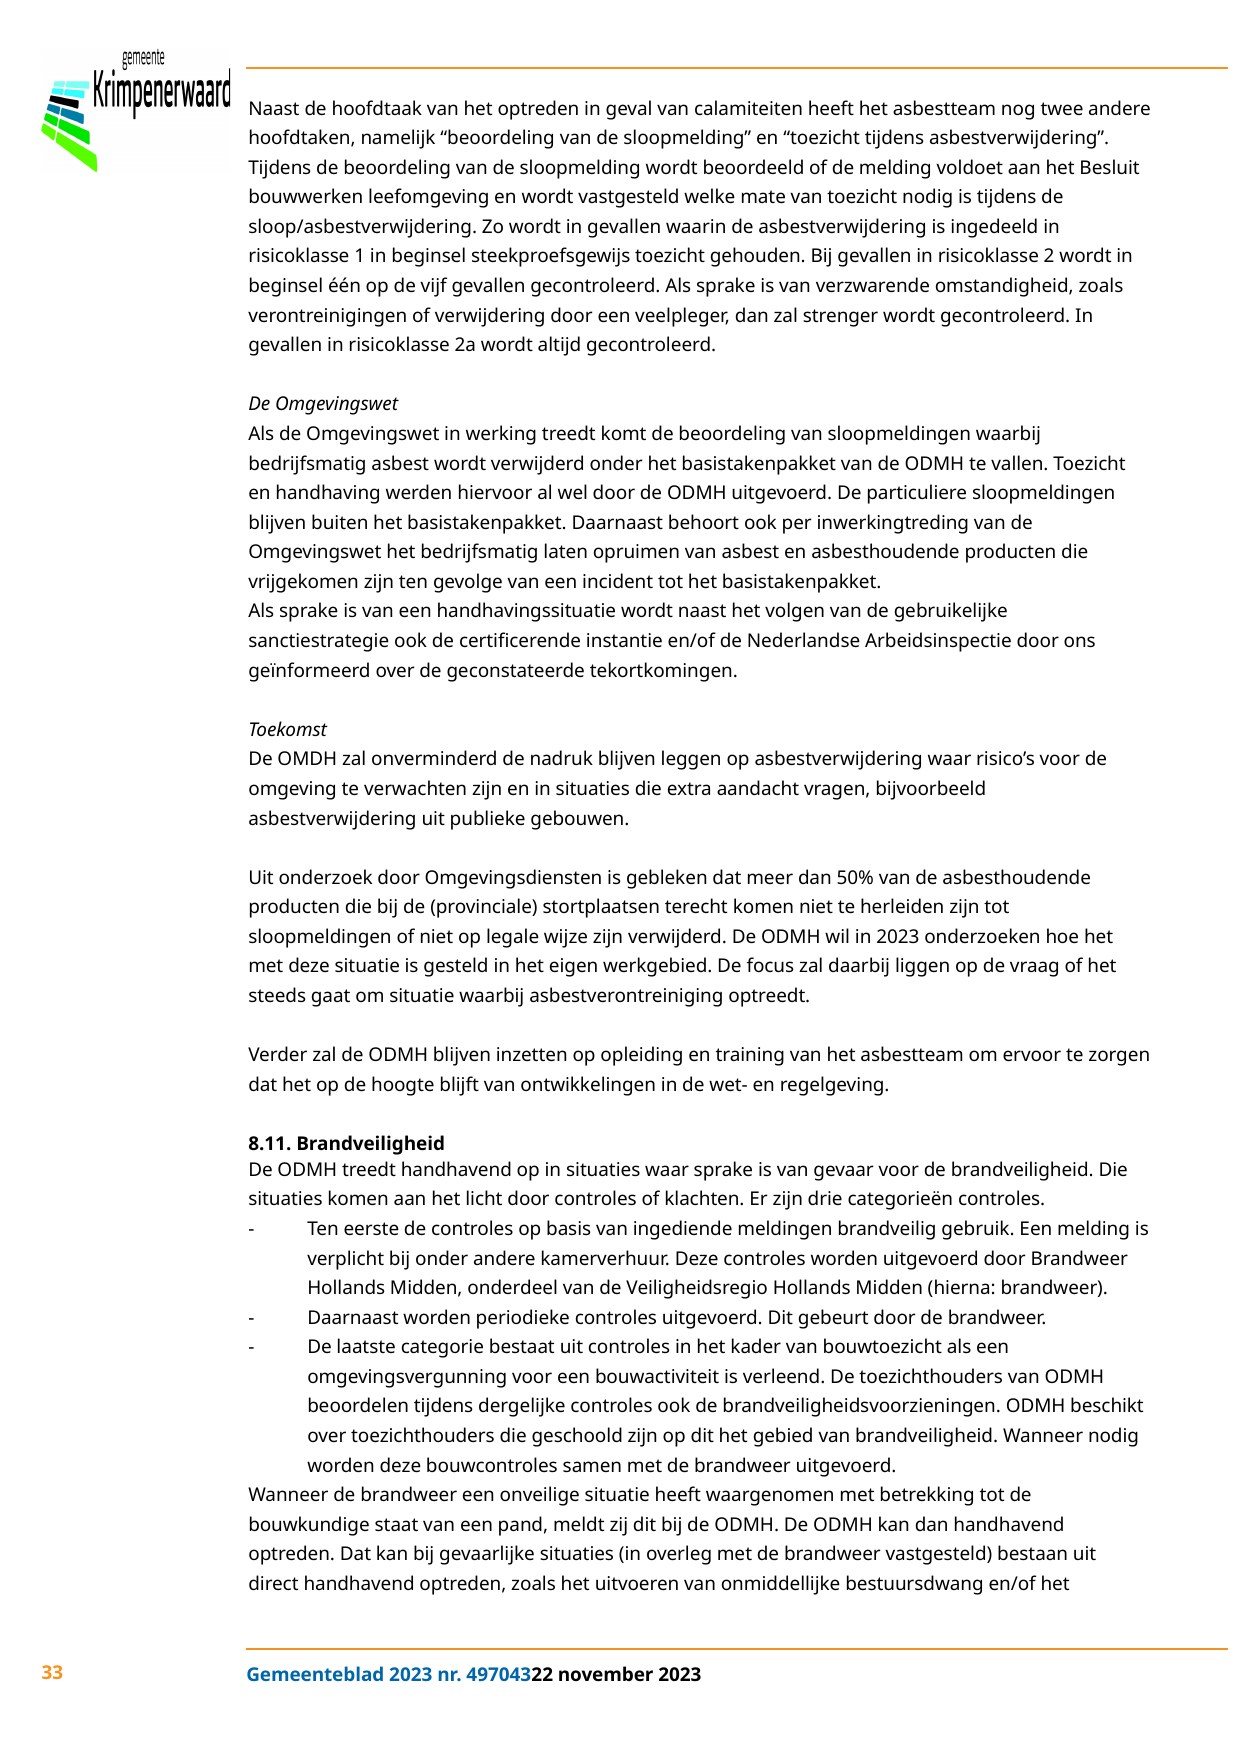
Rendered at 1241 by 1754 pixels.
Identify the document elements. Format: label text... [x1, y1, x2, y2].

text Toekomst [248, 716, 1152, 742]
list Ten eerste de controles op basis van ingediende meldingen brandveilig gebruik. Een melding is verplicht bij onder andere kamerverhuur. Deze controles worden uitgevoerd door Brandweer Hollands Midden, onderdeel van de Veiligheidsregio Hollands Midden (hierna: brandweer). [248, 1215, 1152, 1300]
picture [41, 47, 231, 172]
text Verder zal de ODMH blijven inzetten op opleiding en training van het asbestteam om ervoor te zorgen dat het op de hoogte blijft van ontwikkelingen in de wet- en regelgeving. [248, 1041, 1152, 1097]
text Als sprake is van een handhavingssituatie wordt naast het volgen van de gebruikelijke sanctiestrategie ook de certificerende instantie en/of de Nederlandse Arbeidsinspectie door ons geïnformeerd over de geconstateerde tekortkomingen. [248, 598, 1152, 683]
text Uit onderzoek door Omgevingsdiensten is gebleken dat meer dan 50% van de asbesthoudende producten die bij de (provinciale) stortplaatsen terecht komen niet te herleiden zijn tot sloopmeldingen of niet op legale wijze zijn verwijderd. De ODMH wil in 2023 onderzoeken hoe het met deze situatie is gesteld in het eigen werkgebied. De focus zal daarbij liggen op de vraag of het steeds gaat om situatie waarbij asbestverontreiniging optreedt. [248, 864, 1152, 1008]
text Als de Omgevingswet in werking treedt komt de beoordeling van sloopmeldingen waarbij bedrijfsmatig asbest wordt verwijderd onder het basistakenpakket van de ODMH te vallen. Toezicht en handhaving werden hiervoor al wel door de ODMH uitgevoerd. De particuliere sloopmeldingen blijven buiten het basistakenpakket. Daarnaast behoort ook per inwerkingtreding van de Omgevingswet het bedrijfsmatig laten opruimen van asbest en asbesthoudende producten die vrijgekomen zijn ten gevolge van een incident tot het basistakenpakket. [248, 420, 1152, 594]
text De OMDH zal onverminderd de nadruk blijven leggen op asbestverwijdering waar risico’s voor de omgeving te verwachten zijn en in situaties die extra aandacht vragen, bijvoorbeeld asbestverwijdering uit publieke gebouwen. [248, 746, 1152, 831]
list De laatste categorie bestaat uit controles in het kader van bouwtoezicht als een omgevingsvergunning voor een bouwactiviteit is verleend. De toezichthouders van ODMH beoordelen tijdens dergelijke controles ook de brandveiligheidsvoorzieningen. ODMH beschikt over toezichthouders die geschoold zijn op dit het gebied van brandveiligheid. Wanneer nodig worden deze bouwcontroles samen met de brandweer uitgevoerd. [248, 1333, 1152, 1477]
text De ODMH treedt handhavend op in situaties waar sprake is van gevaar voor de brandveiligheid. Die situaties komen aan het licht door controles of klachten. Er zijn drie categorieën controles. [248, 1156, 1152, 1211]
text 8.11. Brandveiligheid [248, 1130, 1152, 1156]
text De Omgevingswet [248, 391, 1152, 416]
text Naast de hoofdtaak van het optreden in geval van calamiteiten heeft het asbestteam nog twee andere hoofdtaken, namelijk “beoordeling van de sloopmelding” en “toezicht tijdens asbestverwijdering”. Tijdens de beoordeling van de sloopmelding wordt beoordeeld of de melding voldoet aan het Besluit bouwwerken leefomgeving en wordt vastgesteld welke mate van toezicht nodig is tijdens de sloop/asbestverwijdering. Zo wordt in gevallen waarin de asbestverwijdering is ingedeeld in risicoklasse 1 in beginsel steekproefsgewijs toezicht gehouden. Bij gevallen in risicoklasse 2 wordt in beginsel één op de vijf gevallen gecontroleerd. Als sprake is van verzwarende omstandigheid, zoals verontreinigingen of verwijdering door een veelpleger, dan zal strenger wordt gecontroleerd. In gevallen in risicoklasse 2a wordt altijd gecontroleerd. [248, 95, 1152, 357]
list Daarnaast worden periodieke controles uitgevoerd. Dit gebeurt door de brandweer. [248, 1304, 1152, 1329]
text Wanneer de brandweer een onveilige situatie heeft waargenomen met betrekking tot de bouwkundige staat van een pand, meldt zij dit bij de ODMH. De ODMH kan dan handhavend optreden. Dat kan bij gevaarlijke situaties (in overleg met de brandweer vastgesteld) bestaan uit direct handhavend optreden, zoals het uitvoeren van onmiddellijke bestuursdwang en/of het [248, 1481, 1152, 1596]
